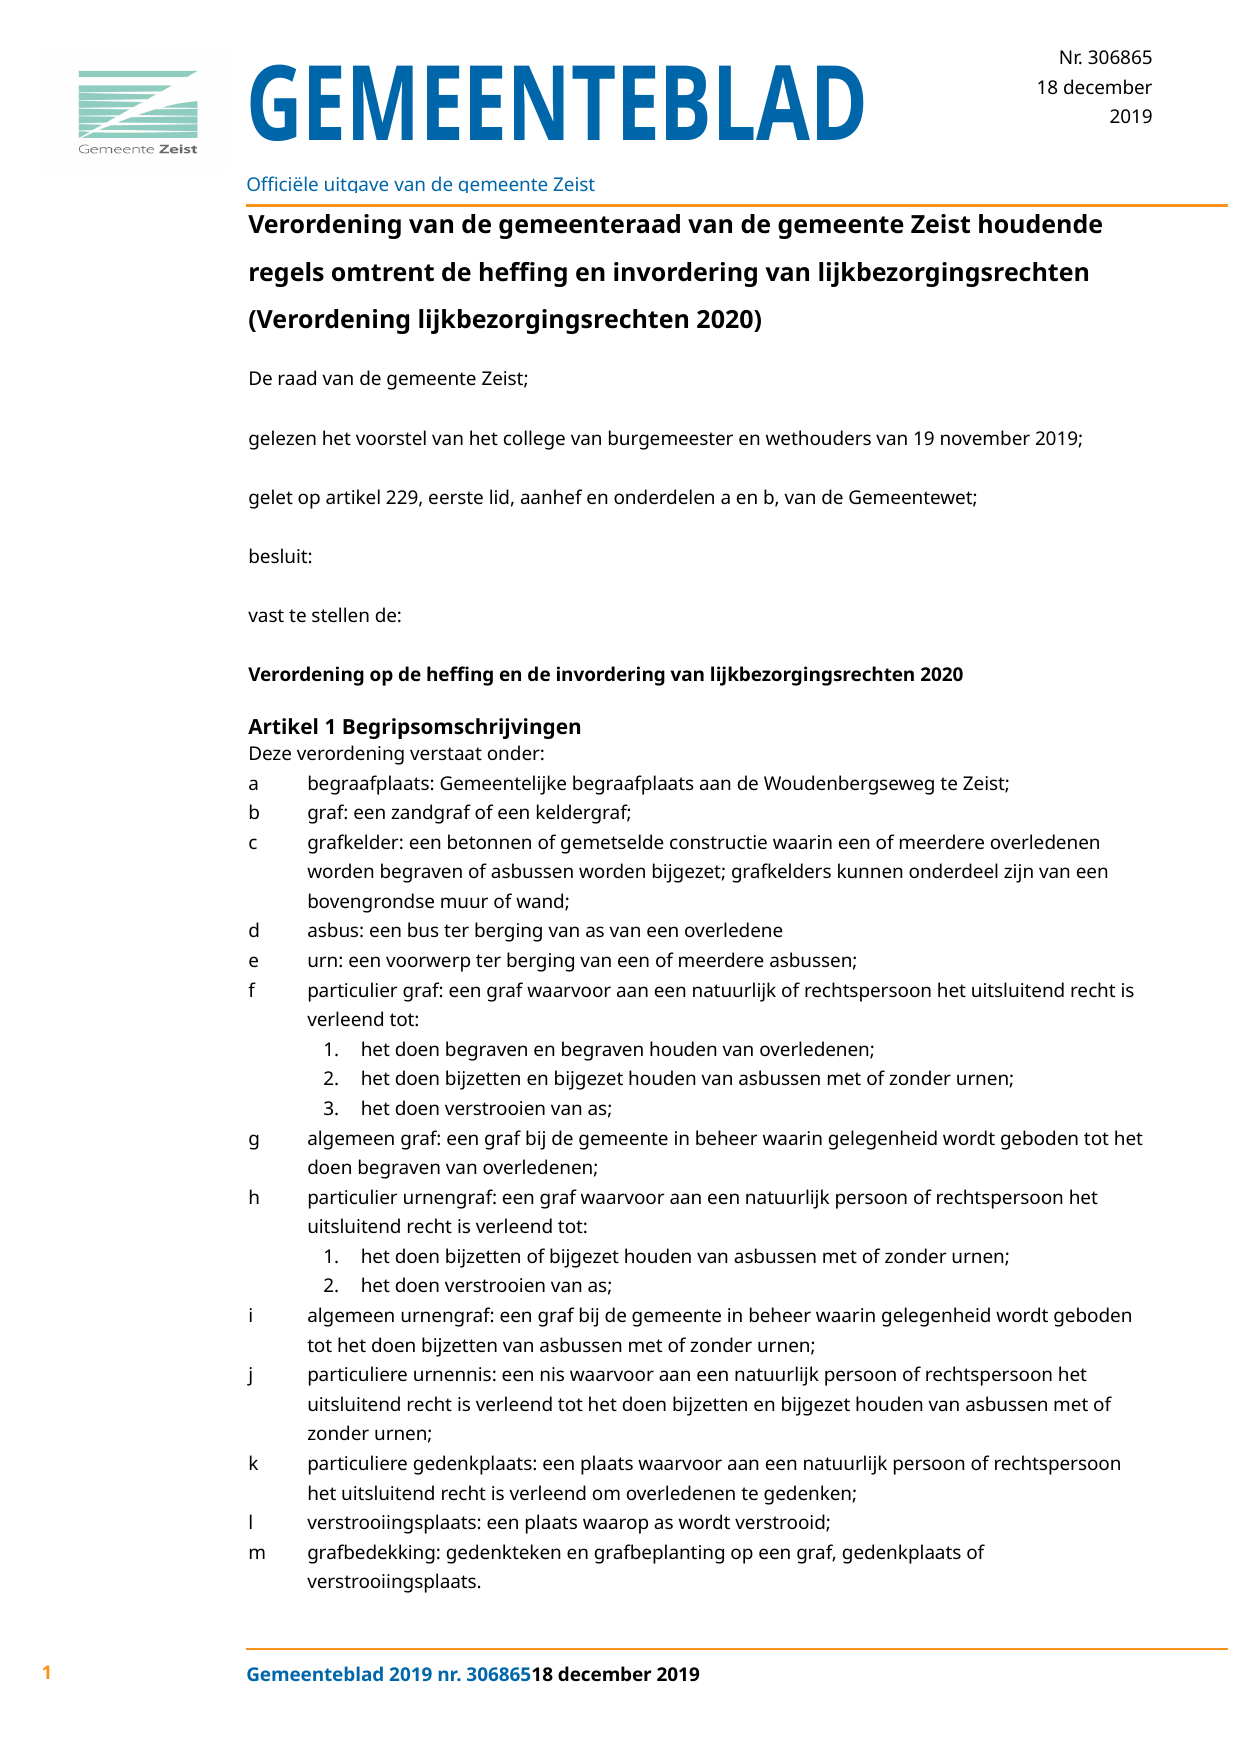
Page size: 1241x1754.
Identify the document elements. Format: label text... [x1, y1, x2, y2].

text gelezen het voorstel van het college van burgemeester en wethouders van 19 november 2019; [248, 425, 1152, 450]
list particulier graf: een graf waarvoor aan een natuurlijk of rechtspersoon het uitsluitend recht is verleend tot: [248, 977, 1152, 1032]
text De raad van de gemeente Zeist; [248, 366, 1152, 391]
text Verordening op de heffing en de invordering van lijkbezorgingsrechten 2020 [248, 661, 1152, 687]
list het doen bijzetten of bijgezet houden van asbussen met of zonder urnen; [323, 1243, 1152, 1269]
list graf: een zandgraf of een keldergraf; [248, 799, 1152, 825]
list begraafplaats: Gemeentelijke begraafplaats aan de Woudenbergseweg te Zeist; [248, 770, 1152, 796]
list algemeen urnengraf: een graf bij de gemeente in beheer waarin gelegenheid wordt geboden tot het doen bijzetten van asbussen met of zonder urnen; [248, 1302, 1152, 1358]
text vast te stellen de: [248, 602, 1152, 628]
list grafkelder: een betonnen of gemetselde constructie waarin een of meerdere overledenen worden begraven of asbussen worden bijgezet; grafkelders kunnen onderdeel zijn van een bovengrondse muur of wand; [248, 829, 1152, 914]
text besluit: [248, 543, 1152, 569]
list het doen begraven en begraven houden van overledenen; [323, 1036, 1152, 1062]
list algemeen graf: een graf bij de gemeente in beheer waarin gelegenheid wordt geboden tot het doen begraven van overledenen; [248, 1125, 1152, 1180]
list asbus: een bus ter berging van as van een overledene [248, 918, 1152, 943]
list urn: een voorwerp ter berging van een of meerdere asbussen; [248, 947, 1152, 973]
list particuliere gedenkplaats: een plaats waarvoor aan een natuurlijk persoon of rechtspersoon het uitsluitend recht is verleend om overledenen te gedenken; [248, 1450, 1152, 1506]
list grafbedekking: gedenkteken en grafbeplanting op een graf, gedenkplaats of verstrooiingsplaats. [248, 1539, 1152, 1594]
text gelet op artikel 229, eerste lid, aanhef en onderdelen a en b, van de Gemeentewet; [248, 484, 1152, 509]
text Verordening van de gemeenteraad van de gemeente Zeist houdende regels omtrent de heffing en invordering van lijkbezorgingsrechten (Verordening lijkbezorgingsrechten 2020) [248, 207, 1152, 336]
list het doen bijzetten en bijgezet houden van asbussen met of zonder urnen; [323, 1066, 1152, 1091]
list particulier urnengraf: een graf waarvoor aan een natuurlijk persoon of rechtspersoon het uitsluitend recht is verleend tot: [248, 1184, 1152, 1239]
list verstrooiingsplaats: een plaats waarop as wordt verstrooid; [248, 1509, 1152, 1535]
text Deze verordening verstaat onder: [248, 740, 1152, 766]
text Artikel 1 Begripsomschrijvingen [248, 712, 1152, 740]
list het doen verstrooien van as; [323, 1273, 1152, 1298]
picture [41, 47, 231, 172]
list particuliere urnennis: een nis waarvoor aan een natuurlijk persoon of rechtspersoon het uitsluitend recht is verleend tot het doen bijzetten en bijgezet houden van asbussen met of zonder urnen; [248, 1361, 1152, 1446]
list het doen verstrooien van as; [323, 1095, 1152, 1121]
